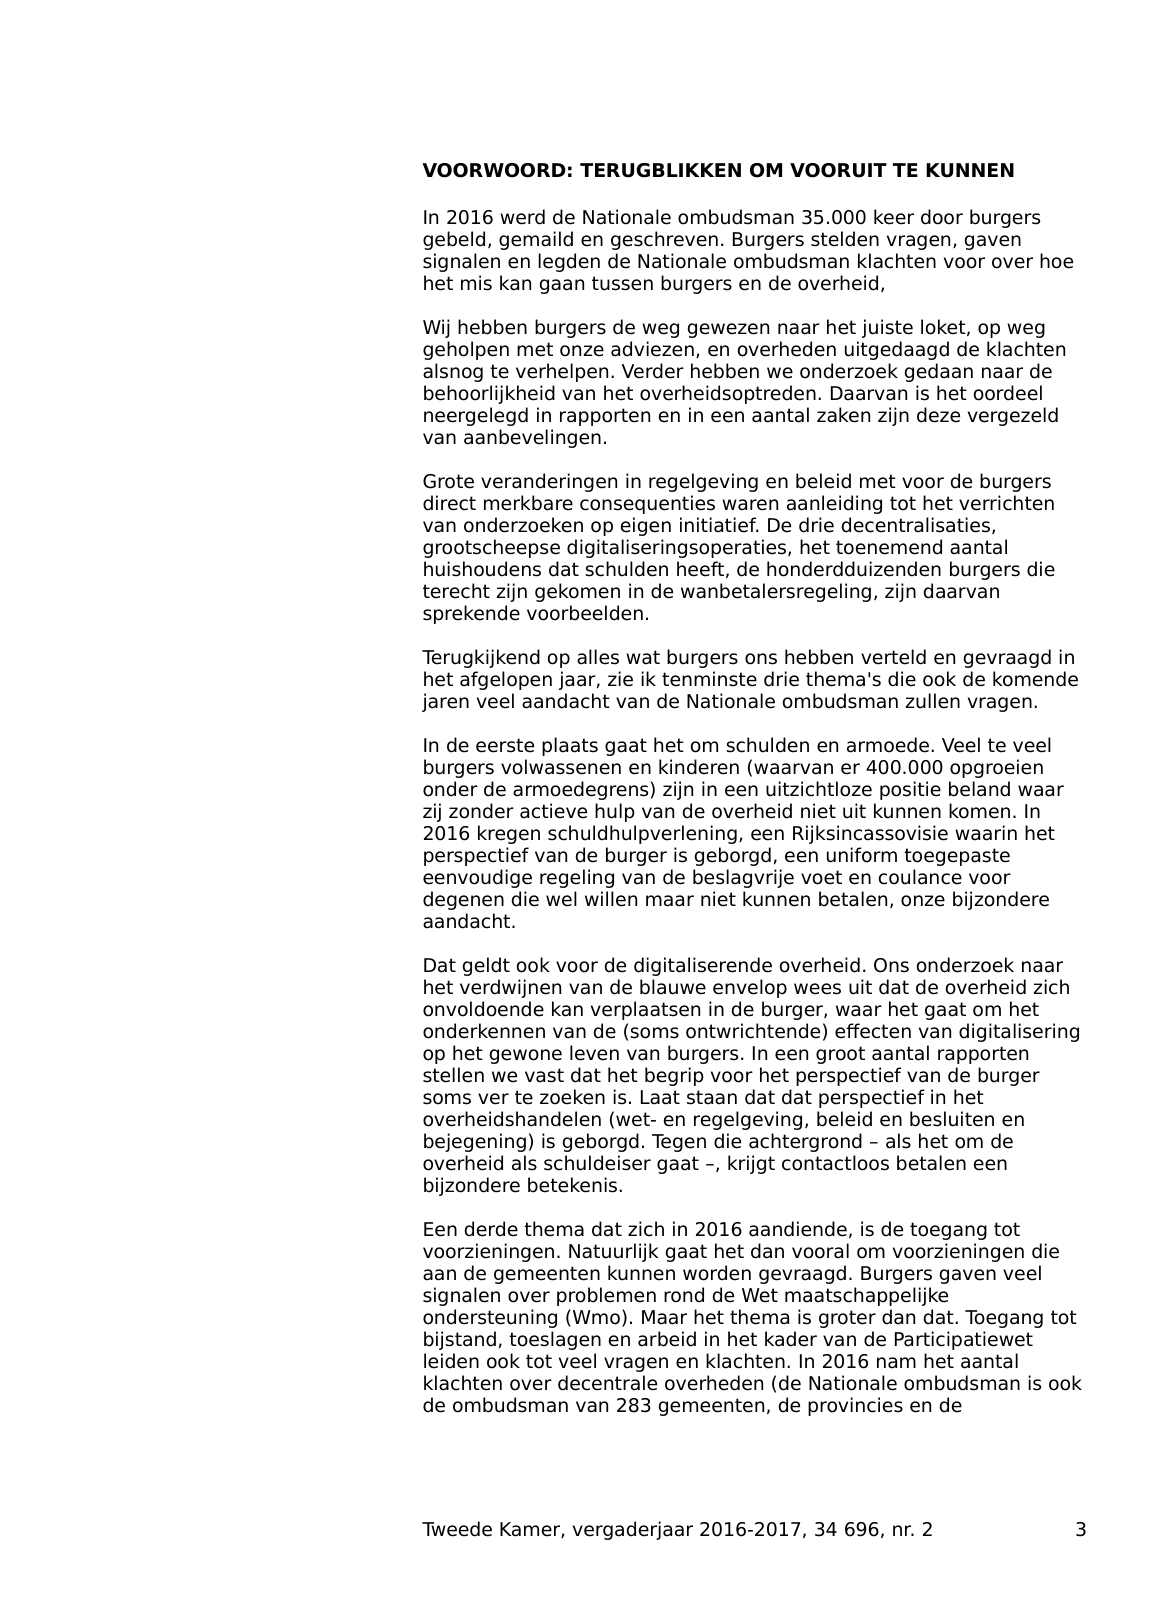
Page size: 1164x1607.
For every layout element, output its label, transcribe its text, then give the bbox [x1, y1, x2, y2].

text In 2016 werd de Nationale ombudsman 35.000 keer door burgers gebeld, gemaild en geschreven. Burgers stelden vragen, gaven signalen en legden de Nationale ombudsman klachten voor over hoe het mis kan gaan tussen burgers en de overheid, [422, 207, 1087, 295]
text Een derde thema dat zich in 2016 aandiende, is de toegang tot voorzieningen. Natuurlijk gaat het dan vooral om voorzieningen die aan de gemeenten kunnen worden gevraagd. Burgers gaven veel signalen over problemen rond de Wet maatschappelijke ondersteuning (Wmo). Maar het thema is groter dan dat. Toegang tot bijstand, toeslagen en arbeid in het kader van de Participatiewet leiden ook tot veel vragen en klachten. In 2016 nam het aantal klachten over decentrale overheden (de Nationale ombudsman is ook de ombudsman van 283 gemeenten, de provincies en de [422, 1219, 1087, 1417]
text Dat geldt ook voor de digitaliserende overheid. Ons onderzoek naar het verdwijnen van de blauwe envelop wees uit dat de overheid zich onvoldoende kan verplaatsen in de burger, waar het gaat om het onderkennen van de (soms ontwrichtende) effecten van digitalisering op het gewone leven van burgers. In een groot aantal rapporten stellen we vast dat het begrip voor het perspectief van de burger soms ver te zoeken is. Laat staan dat dat perspectief in het overheidshandelen (wet- en regelgeving, beleid en besluiten en bejegening) is geborgd. Tegen die achtergrond – als het om de overheid als schuldeiser gaat –, krijgt contactloos betalen een bijzondere betekenis. [422, 955, 1087, 1197]
subtitle VOORWOORD: TERUGBLIKKEN OM VOORUIT TE KUNNEN [422, 160, 1087, 182]
text Wij hebben burgers de weg gewezen naar het juiste loket, op weg geholpen met onze adviezen, en overheden uitgedaagd de klachten alsnog te verhelpen. Verder hebben we onderzoek gedaan naar de behoorlijkheid van het overheidsoptreden. Daarvan is het oordeel neergelegd in rapporten en in een aantal zaken zijn deze vergezeld van aanbevelingen. [422, 317, 1087, 449]
text In de eerste plaats gaat het om schulden en armoede. Veel te veel burgers volwassenen en kinderen (waarvan er 400.000 opgroeien onder de armoedegrens) zijn in een uitzichtloze positie beland waar zij zonder actieve hulp van de overheid niet uit kunnen komen. In 2016 kregen schuldhulpverlening, een Rijksincassovisie waarin het perspectief van de burger is geborgd, een uniform toegepaste eenvoudige regeling van de beslagvrije voet en coulance voor degenen die wel willen maar niet kunnen betalen, onze bijzondere aandacht. [422, 735, 1087, 933]
text Grote veranderingen in regelgeving en beleid met voor de burgers direct merkbare consequenties waren aanleiding tot het verrichten van onderzoeken op eigen initiatief. De drie decentralisaties, grootscheepse digitaliseringsoperaties, het toenemend aantal huishoudens dat schulden heeft, de honderdduizenden burgers die terecht zijn gekomen in de wanbetalersregeling, zijn daarvan sprekende voorbeelden. [422, 471, 1087, 625]
text Terugkijkend op alles wat burgers ons hebben verteld en gevraagd in het afgelopen jaar, zie ik tenminste drie thema's die ook de komende jaren veel aandacht van de Nationale ombudsman zullen vragen. [422, 647, 1087, 713]
